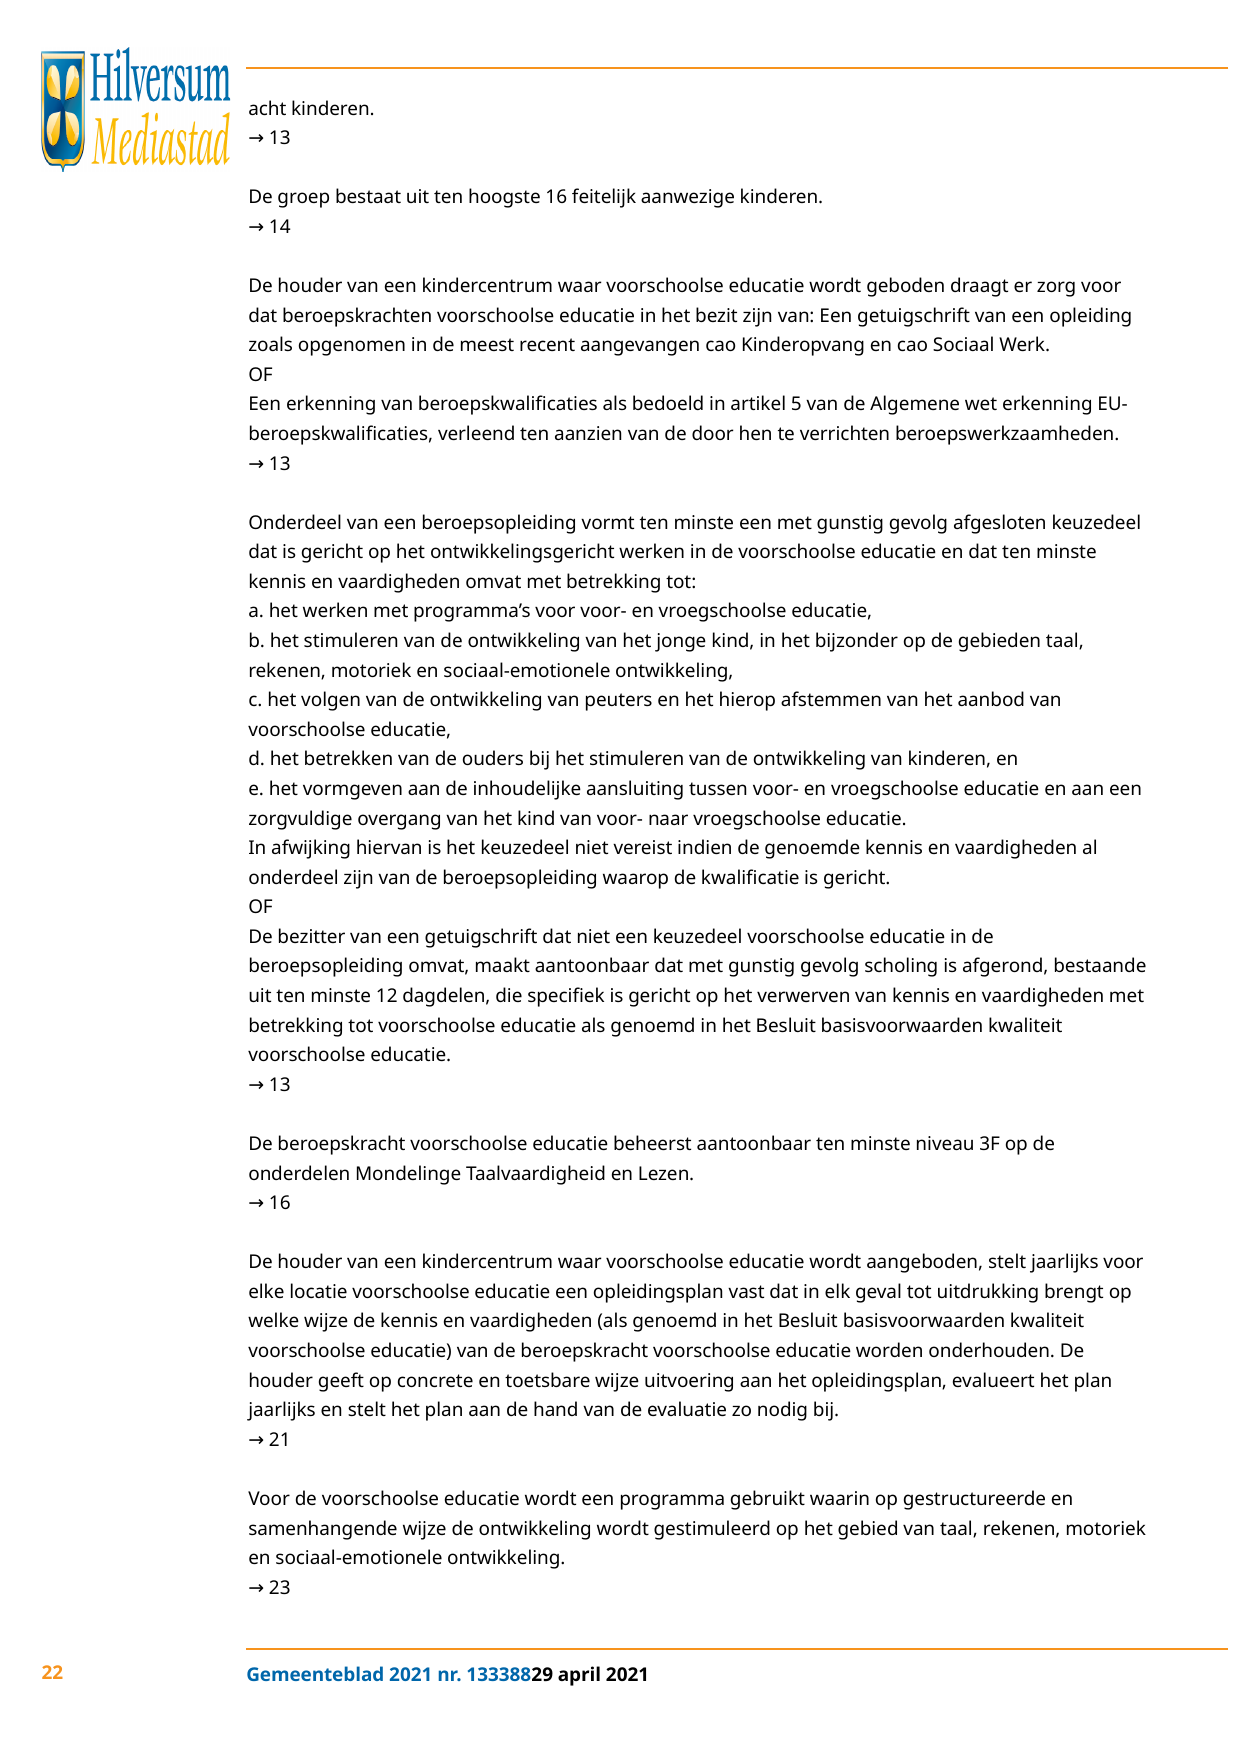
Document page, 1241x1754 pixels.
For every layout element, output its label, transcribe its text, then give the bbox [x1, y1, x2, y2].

text c. het volgen van de ontwikkeling van peuters en het hierop afstemmen van het aanbod van voorschoolse educatie, [248, 686, 1152, 742]
text b. het stimuleren van de ontwikkeling van het jonge kind, in het bijzonder op de gebieden taal, rekenen, motoriek en sociaal-emotionele ontwikkeling, [248, 627, 1152, 683]
text d. het betrekken van de ouders bij het stimuleren van de ontwikkeling van kinderen, en [248, 746, 1152, 771]
text De beroepskracht voorschoolse educatie beheerst aantoonbaar ten minste niveau 3F op de onderdelen Mondelinge Taalvaardigheid en Lezen. [248, 1130, 1152, 1186]
text De groep bestaat uit ten hoogste 16 feitelijk aanwezige kinderen. [248, 183, 1152, 209]
text e. het vormgeven aan de inhoudelijke aansluiting tussen voor- en vroegschoolse educatie en aan een zorgvuldige overgang van het kind van voor- naar vroegschoolse educatie. [248, 775, 1152, 831]
text → 21 [248, 1426, 1152, 1452]
text a. het werken met programma’s voor voor- en vroegschoolse educatie, [248, 598, 1152, 623]
text In afwijking hiervan is het keuzedeel niet vereist indien de genoemde kennis en vaardigheden al onderdeel zijn van de beroepsopleiding waarop de kwalificatie is gericht. [248, 834, 1152, 890]
text acht kinderen. [248, 95, 1152, 121]
text Voor de voorschoolse educatie wordt een programma gebruikt waarin op gestructureerde en samenhangende wijze de ontwikkeling wordt gestimuleerd op het gebied van taal, rekenen, motoriek en sociaal-emotionele ontwikkeling. [248, 1485, 1152, 1570]
text De houder van een kindercentrum waar voorschoolse educatie wordt aangeboden, stelt jaarlijks voor elke locatie voorschoolse educatie een opleidingsplan vast dat in elk geval tot uitdrukking brengt op welke wijze de kennis en vaardigheden (als genoemd in het Besluit basisvoorwaarden kwaliteit voorschoolse educatie) van de beroepskracht voorschoolse educatie worden onderhouden. De houder geeft op concrete en toetsbare wijze uitvoering aan het opleidingsplan, evalueert het plan jaarlijks en stelt het plan aan de hand van de evaluatie zo nodig bij. [248, 1248, 1152, 1422]
text De houder van een kindercentrum waar voorschoolse educatie wordt geboden draagt er zorg voor dat beroepskrachten voorschoolse educatie in het bezit zijn van: Een getuigschrift van een opleiding zoals opgenomen in de meest recent aangevangen cao Kinderopvang en cao Sociaal Werk. [248, 272, 1152, 357]
text De bezitter van een getuigschrift dat niet een keuzedeel voorschoolse educatie in de beroepsopleiding omvat, maakt aantoonbaar dat met gunstig gevolg scholing is afgerond, bestaande uit ten minste 12 dagdelen, die specifiek is gericht op het verwerven van kennis en vaardigheden met betrekking tot voorschoolse educatie als genoemd in het Besluit basisvoorwaarden kwaliteit voorschoolse educatie. [248, 923, 1152, 1067]
picture [41, 47, 231, 172]
text Onderdeel van een beroepsopleiding vormt ten minste een met gunstig gevolg afgesloten keuzedeel dat is gericht op het ontwikkelingsgericht werken in de voorschoolse educatie en dat ten minste kennis en vaardigheden omvat met betrekking tot: [248, 509, 1152, 594]
text → 14 [248, 213, 1152, 239]
text → 23 [248, 1574, 1152, 1600]
text → 13 [248, 1071, 1152, 1097]
text OF [248, 893, 1152, 919]
text → 13 [248, 450, 1152, 476]
text Een erkenning van beroepskwalificaties als bedoeld in artikel 5 van de Algemene wet erkenning EU-beroepskwalificaties, verleend ten aanzien van de door hen te verrichten beroepswerkzaamheden. [248, 391, 1152, 446]
text → 13 [248, 124, 1152, 150]
text OF [248, 361, 1152, 387]
text → 16 [248, 1189, 1152, 1215]
